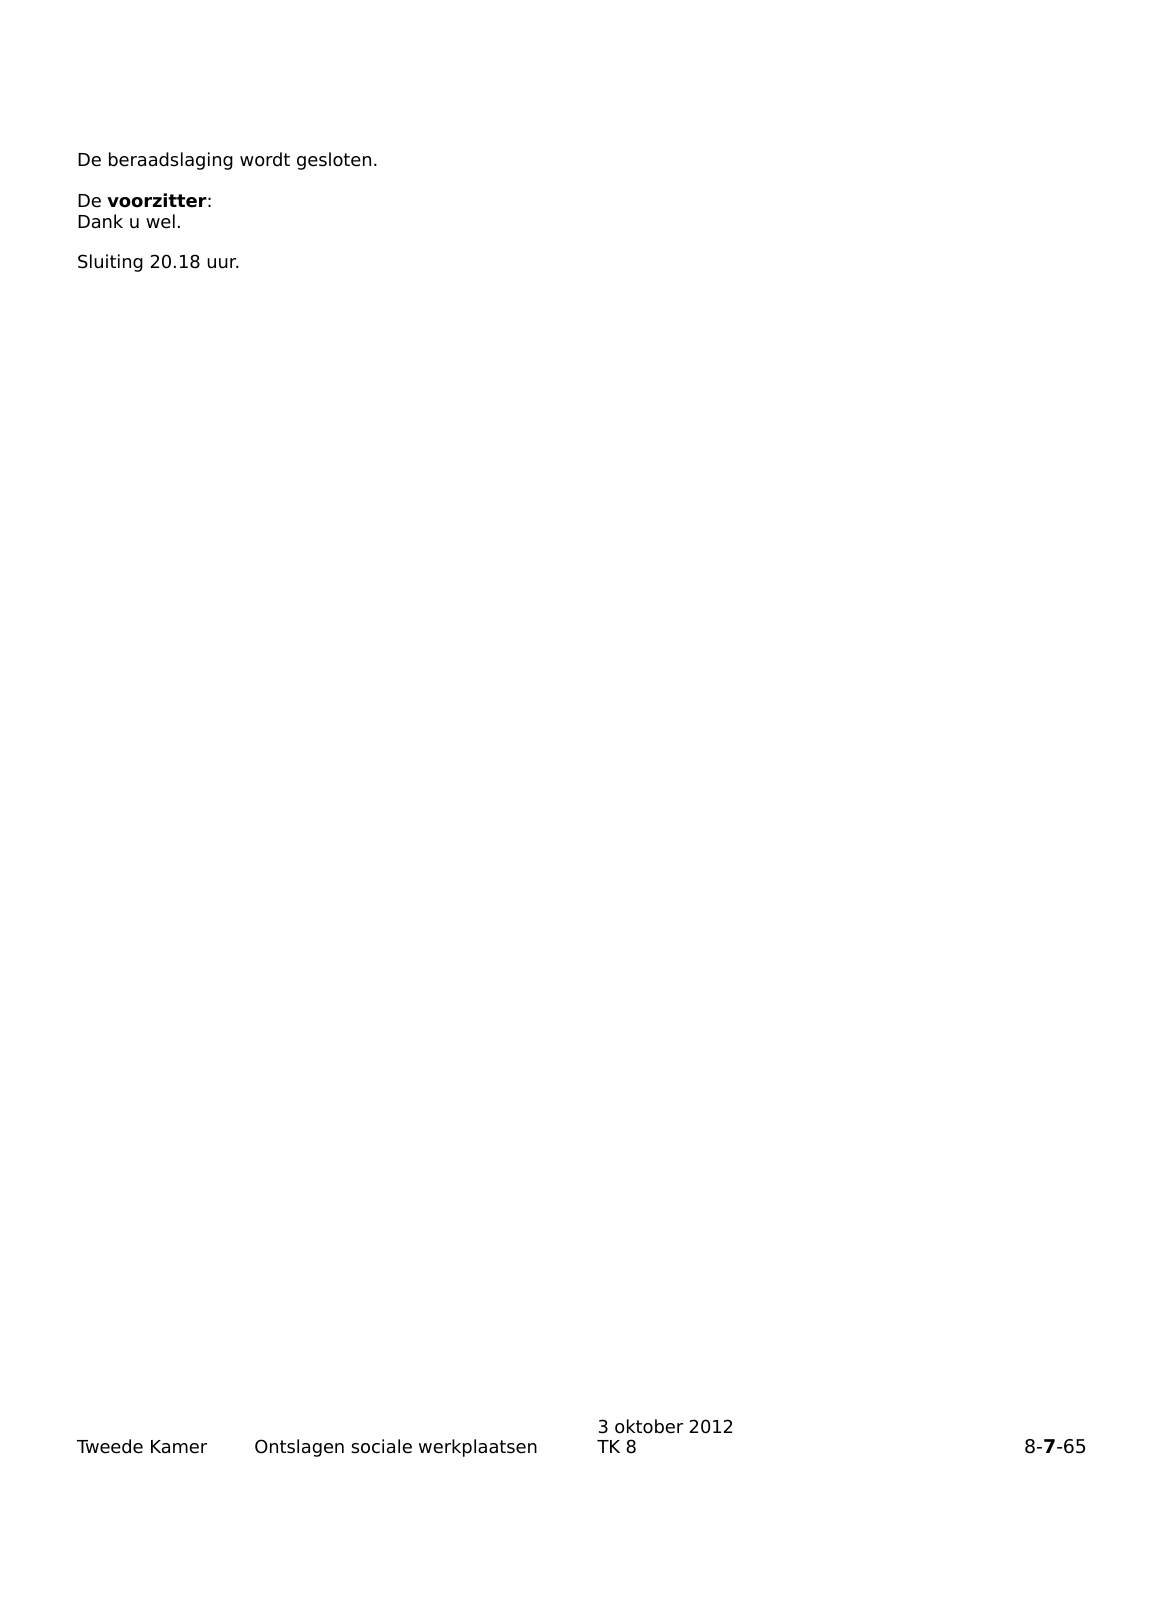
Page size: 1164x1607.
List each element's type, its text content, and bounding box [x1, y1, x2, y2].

text Dank u wel. [77, 212, 567, 232]
text De beraadslaging wordt gesloten. [77, 150, 567, 171]
text De voorzitter: [77, 191, 567, 212]
text Sluiting 20.18 uur. [77, 252, 567, 273]
